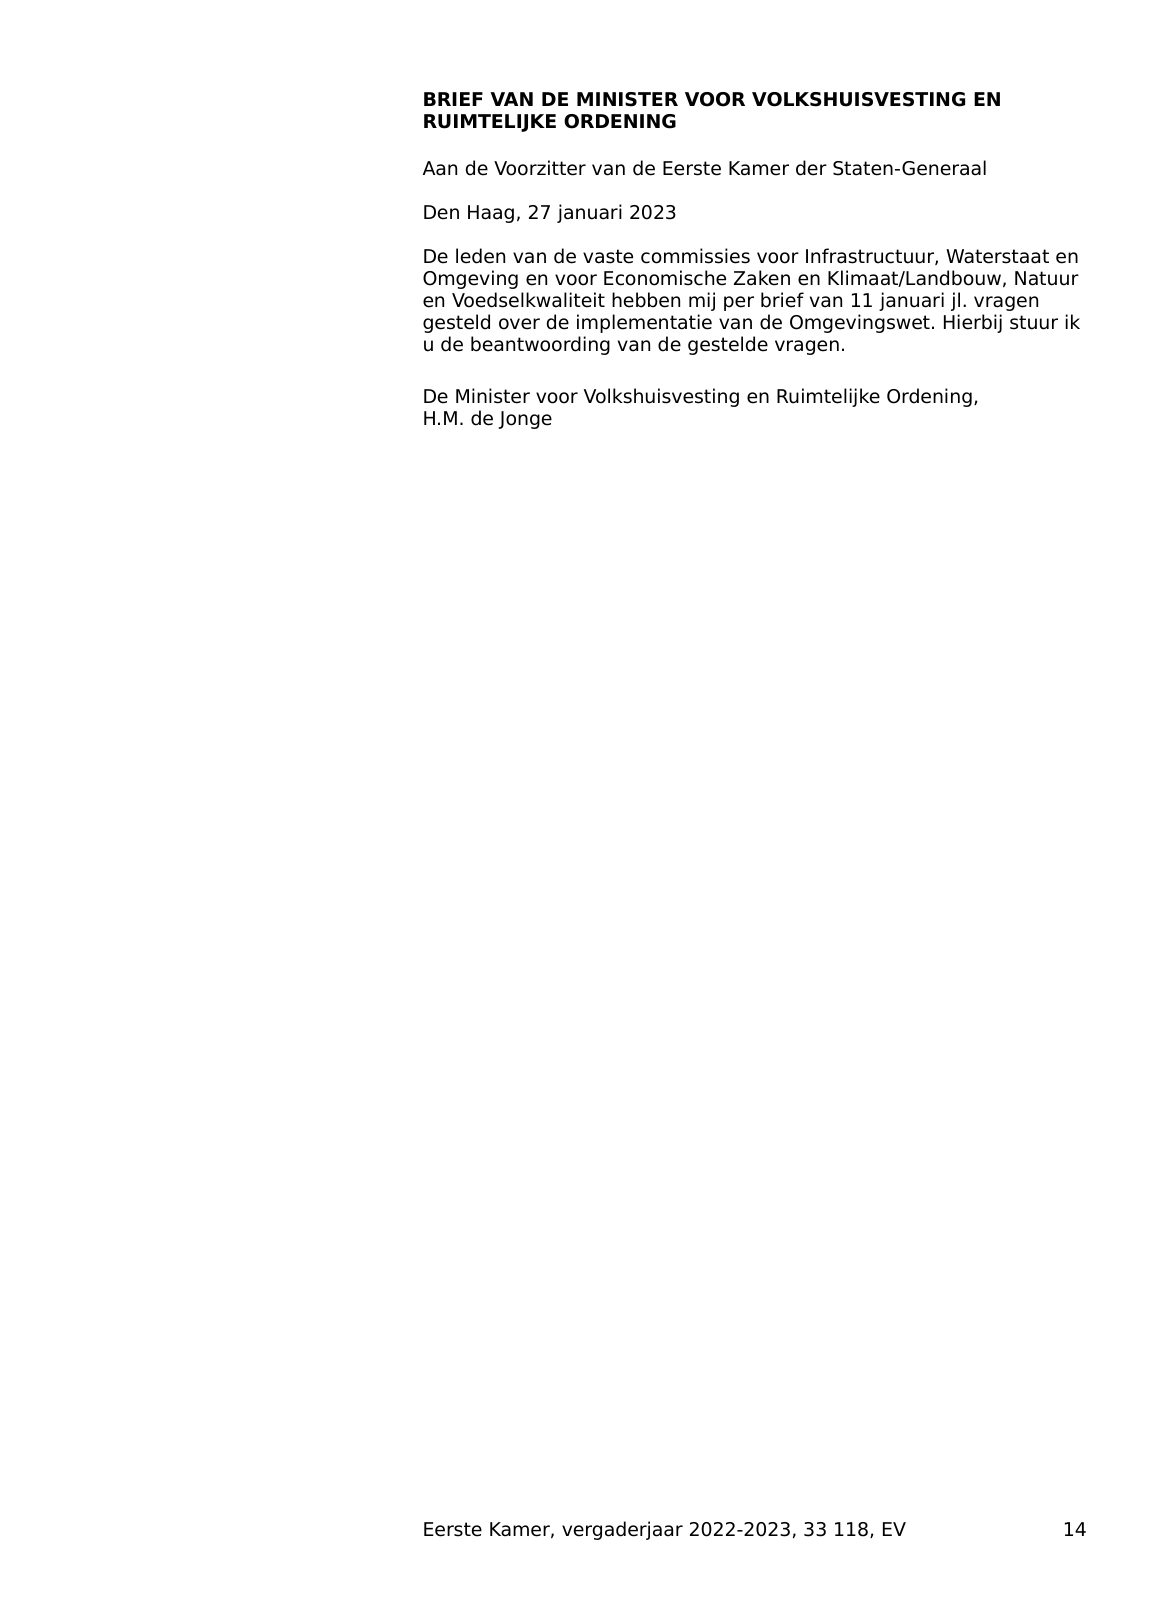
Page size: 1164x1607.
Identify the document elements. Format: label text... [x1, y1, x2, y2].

text De leden van de vaste commissies voor Infrastructuur, Waterstaat en Omgeving en voor Economische Zaken en Klimaat/Landbouw, Natuur en Voedselkwaliteit hebben mij per brief van 11 januari jl. vragen gesteld over de implementatie van de Omgevingswet. Hierbij stuur ik u de beantwoording van de gestelde vragen. [422, 246, 1087, 356]
text Den Haag, 27 januari 2023 [422, 202, 1087, 224]
text De Minister voor Volkshuisvesting en Ruimtelijke Ordening, H.M. de Jonge [422, 386, 1087, 430]
text Aan de Voorzitter van de Eerste Kamer der Staten-Generaal [422, 158, 1087, 180]
subtitle BRIEF VAN DE MINISTER VOOR VOLKSHUISVESTING EN RUIMTELIJKE ORDENING [422, 89, 1087, 133]
